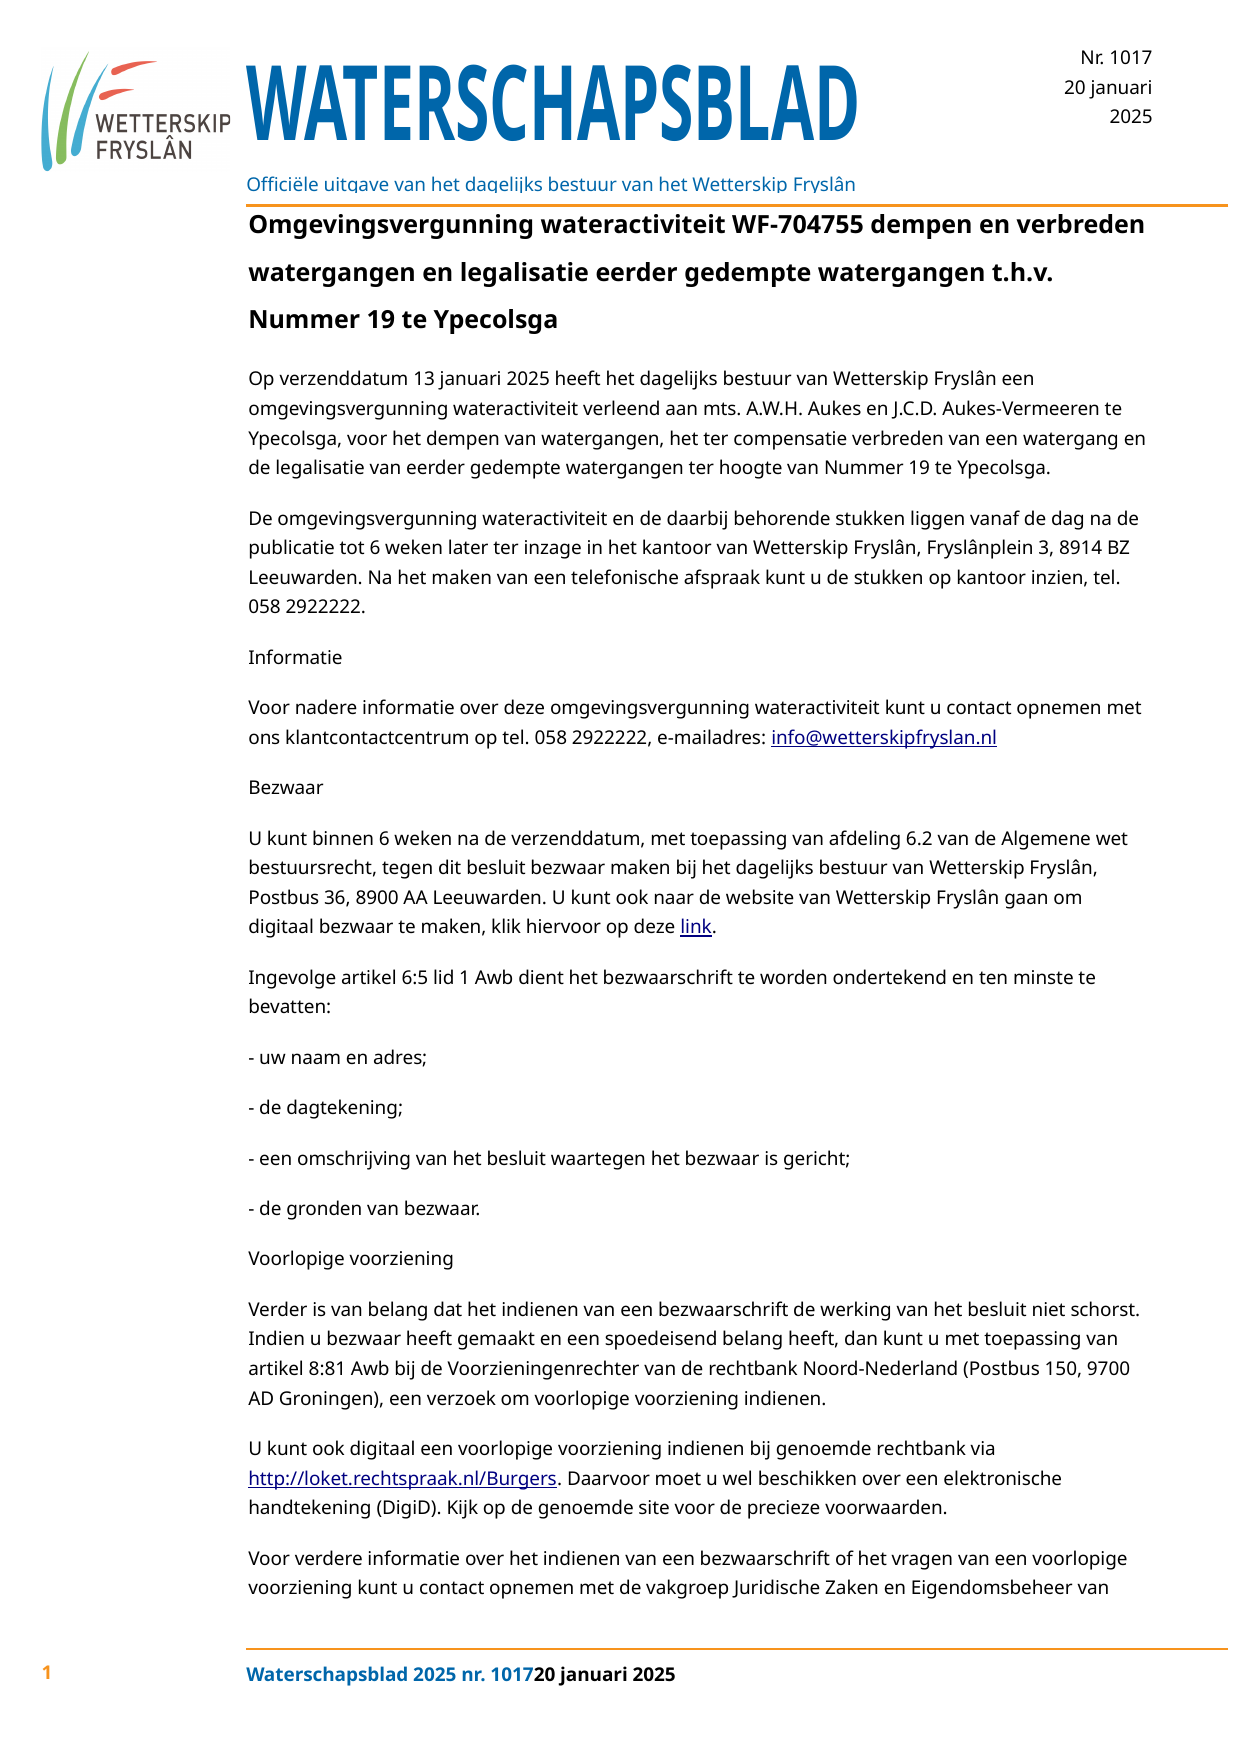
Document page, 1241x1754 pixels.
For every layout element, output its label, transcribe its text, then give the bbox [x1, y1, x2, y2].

text Voorlopige voorziening [248, 1246, 1152, 1271]
text Ingevolge artikel 6:5 lid 1 Awb dient het bezwaarschrift te worden ondertekend en ten minste te bevatten: [248, 964, 1152, 1019]
text Op verzenddatum 13 januari 2025 heeft het dagelijks bestuur van Wetterskip Fryslân een omgevingsvergunning wateractiviteit verleend aan mts. A.W.H. Aukes en J.C.D. Aukes-Vermeeren te Ypecolsga, voor het dempen van watergangen, het ter compensatie verbreden van een watergang en de legalisatie van eerder gedempte watergangen ter hoogte van Nummer 19 te Ypecolsga. [248, 366, 1152, 480]
text Voor verdere informatie over het indienen van een bezwaarschrift of het vragen van een voorlopige voorziening kunt u contact opnemen met de vakgroep Juridische Zaken en Eigendomsbeheer van [248, 1545, 1152, 1600]
text U kunt ook digitaal een voorlopige voorziening indienen bij genoemde rechtbank via http://loket.rechtspraak.nl/Burgers. Daarvoor moet u wel beschikken over een elektronische handtekening (DigiD). Kijk op de genoemde site voor de precieze voorwaarden. [248, 1435, 1152, 1520]
text De omgevingsvergunning wateractiviteit en de daarbij behorende stukken liggen vanaf de dag na de publicatie tot 6 weken later ter inzage in het kantoor van Wetterskip Fryslân, Fryslânplein 3, 8914 BZ Leeuwarden. Na het maken van een telefonische afspraak kunt u de stukken op kantoor inzien, tel. 058 2922222. [248, 505, 1152, 619]
text - een omschrijving van het besluit waartegen het bezwaar is gericht; [248, 1145, 1152, 1170]
picture [41, 47, 231, 172]
text Informatie [248, 644, 1152, 669]
text - uw naam en adres; [248, 1044, 1152, 1069]
text - de gronden van bezwaar. [248, 1195, 1152, 1221]
text Verder is van belang dat het indienen van een bezwaarschrift de werking van het besluit niet schorst. Indien u bezwaar heeft gemaakt en een spoedeisend belang heeft, dan kunt u met toepassing van artikel 8:81 Awb bij de Voorzieningenrechter van de rechtbank Noord-Nederland (Postbus 150, 9700 AD Groningen), een verzoek om voorlopige voorziening indienen. [248, 1296, 1152, 1410]
text Omgevingsvergunning wateractiviteit WF-704755 dempen en verbreden watergangen en legalisatie eerder gedempte watergangen t.h.v. Nummer 19 te Ypecolsga [248, 207, 1152, 336]
text Bezwaar [248, 774, 1152, 800]
text Voor nadere informatie over deze omgevingsvergunning wateractiviteit kunt u contact opnemen met ons klantcontactcentrum op tel. 058 2922222, e-mailadres: info@wetterskipfryslan.nl [248, 694, 1152, 749]
text - de dagtekening; [248, 1094, 1152, 1120]
text U kunt binnen 6 weken na de verzenddatum, met toepassing van afdeling 6.2 van de Algemene wet bestuursrecht, tegen dit besluit bezwaar maken bij het dagelijks bestuur van Wetterskip Fryslân, Postbus 36, 8900 AA Leeuwarden. U kunt ook naar de website van Wetterskip Fryslân gaan om digitaal bezwaar te maken, klik hiervoor op deze link. [248, 825, 1152, 939]
